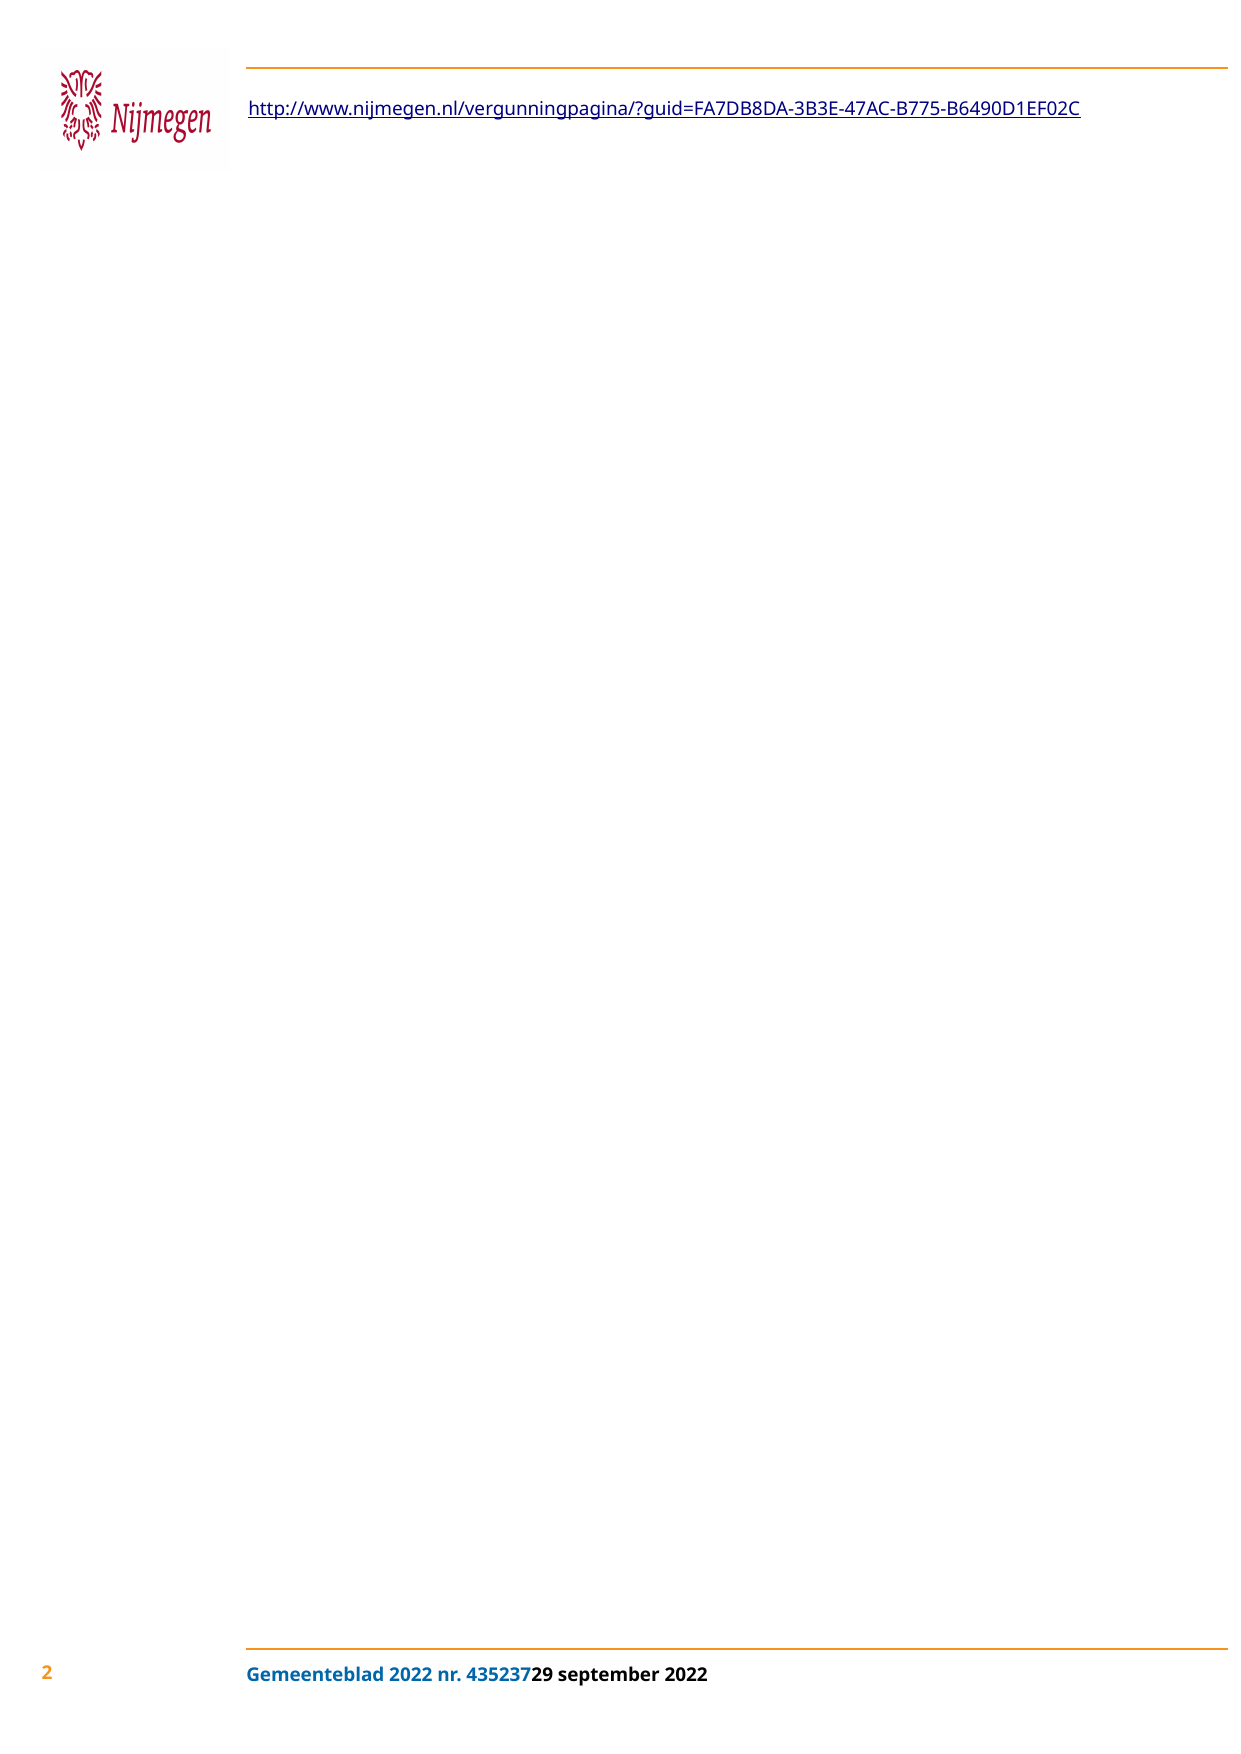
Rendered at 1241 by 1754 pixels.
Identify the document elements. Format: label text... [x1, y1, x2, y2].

text http://www.nijmegen.nl/vergunningpagina/?guid=FA7DB8DA-3B3E-47AC-B775-B6490D1EF02C [248, 95, 1152, 121]
picture [41, 47, 231, 172]
